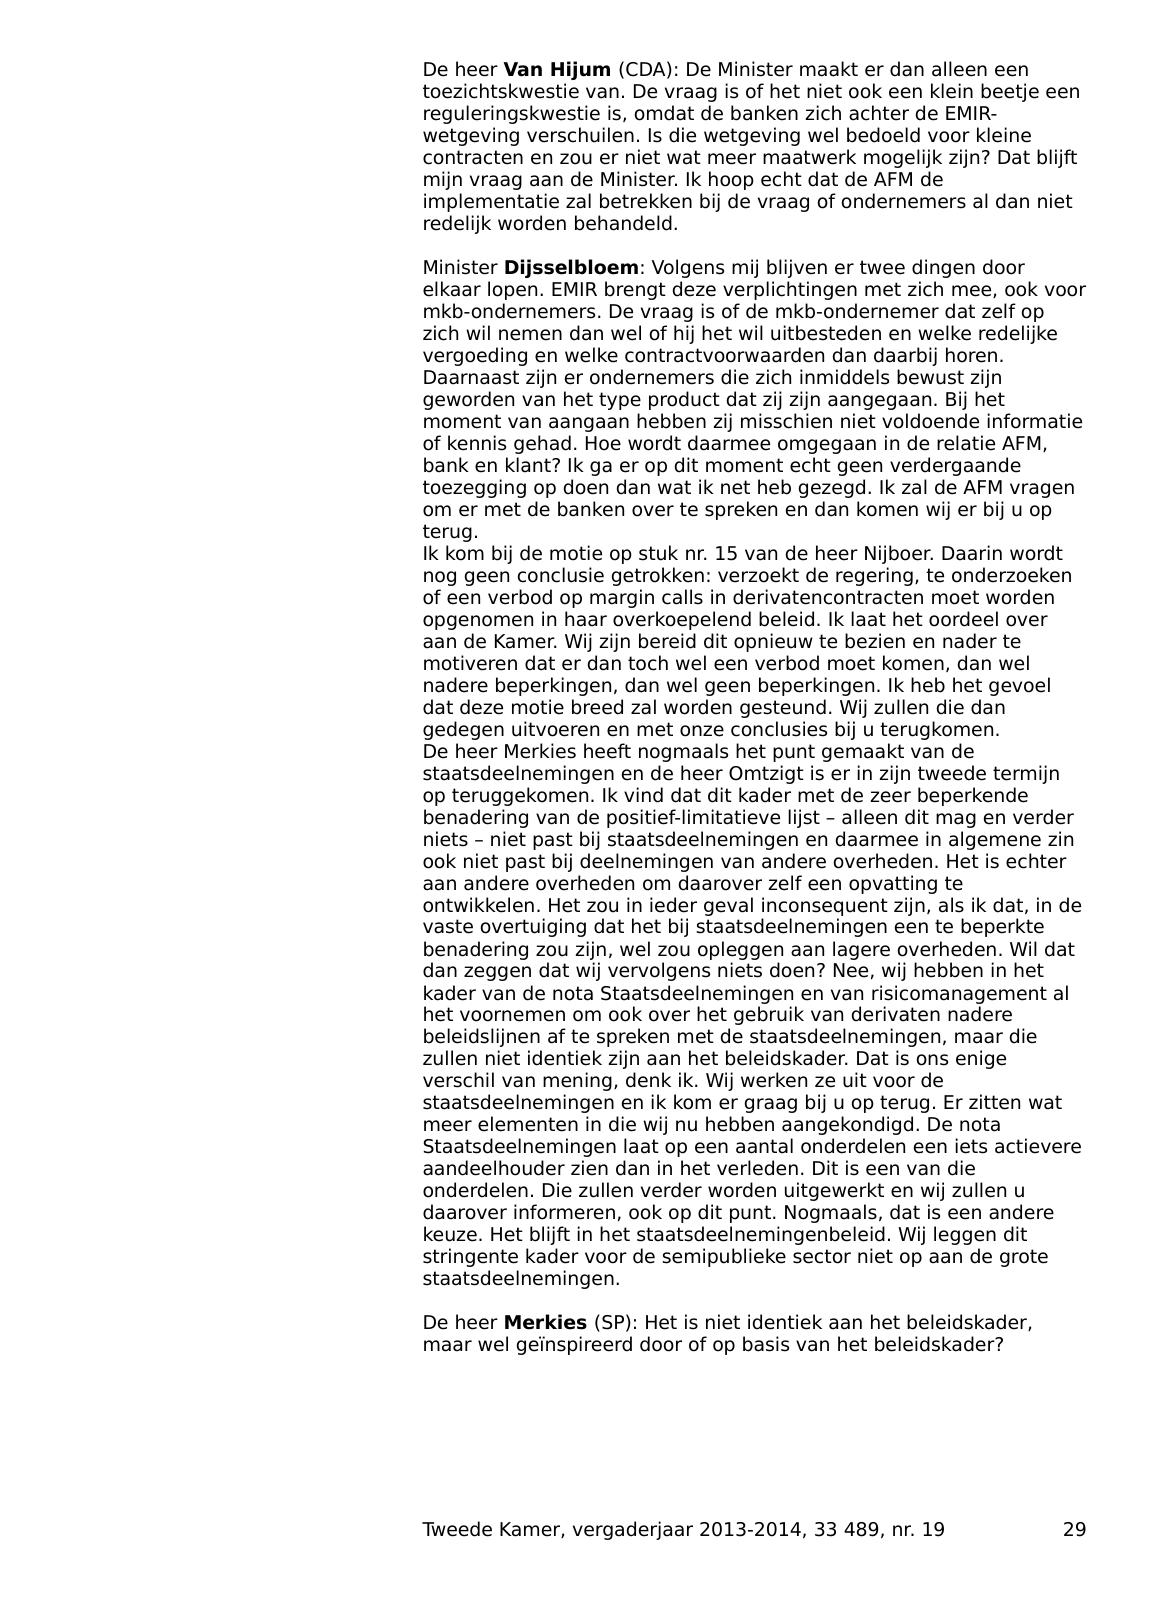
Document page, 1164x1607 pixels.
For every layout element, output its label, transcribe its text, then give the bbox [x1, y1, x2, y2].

text De heer Merkies (SP): Het is niet identiek aan het beleidskader, maar wel geïnspireerd door of op basis van het beleidskader? [422, 1312, 1087, 1356]
text De heer Merkies heeft nogmaals het punt gemaakt van de staatsdeelnemingen en de heer Omtzigt is er in zijn tweede termijn op teruggekomen. Ik vind dat dit kader met de zeer beperkende benadering van de positief-limitatieve lijst – alleen dit mag en verder niets – niet past bij staatsdeelnemingen en daarmee in algemene zin ook niet past bij deelnemingen van andere overheden. Het is echter aan andere overheden om daarover zelf een opvatting te ontwikkelen. Het zou in ieder geval inconsequent zijn, als ik dat, in de vaste overtuiging dat het bij staatsdeelnemingen een te beperkte benadering zou zijn, wel zou opleggen aan lagere overheden. Wil dat dan zeggen dat wij vervolgens niets doen? Nee, wij hebben in het kader van de nota Staatsdeelnemingen en van risicomanagement al het voornemen om ook over het gebruik van derivaten nadere beleidslijnen af te spreken met de staatsdeelnemingen, maar die zullen niet identiek zijn aan het beleidskader. Dat is ons enige verschil van mening, denk ik. Wij werken ze uit voor de staatsdeelnemingen en ik kom er graag bij u op terug. Er zitten wat meer elementen in die wij nu hebben aangekondigd. De nota Staatsdeelnemingen laat op een aantal onderdelen een iets actievere aandeelhouder zien dan in het verleden. Dit is een van die onderdelen. Die zullen verder worden uitgewerkt en wij zullen u daarover informeren, ook op dit punt. Nogmaals, dat is een andere keuze. Het blijft in het staatsdeelnemingenbeleid. Wij leggen dit stringente kader voor de semipublieke sector niet op aan de grote staatsdeelnemingen. [422, 741, 1087, 1290]
text De heer Van Hijum (CDA): De Minister maakt er dan alleen een toezichtskwestie van. De vraag is of het niet ook een klein beetje een reguleringskwestie is, omdat de banken zich achter de EMIR-wetgeving verschuilen. Is die wetgeving wel bedoeld voor kleine contracten en zou er niet wat meer maatwerk mogelijk zijn? Dat blijft mijn vraag aan de Minister. Ik hoop echt dat de AFM de implementatie zal betrekken bij de vraag of ondernemers al dan niet redelijk worden behandeld. [422, 59, 1087, 235]
text Ik kom bij de motie op stuk nr. 15 van de heer Nijboer. Daarin wordt nog geen conclusie getrokken: verzoekt de regering, te onderzoeken of een verbod op margin calls in derivatencontracten moet worden opgenomen in haar overkoepelend beleid. Ik laat het oordeel over aan de Kamer. Wij zijn bereid dit opnieuw te bezien en nader te motiveren dat er dan toch wel een verbod moet komen, dan wel nadere beperkingen, dan wel geen beperkingen. Ik heb het gevoel dat deze motie breed zal worden gesteund. Wij zullen die dan gedegen uitvoeren en met onze conclusies bij u terugkomen. [422, 543, 1087, 741]
text Daarnaast zijn er ondernemers die zich inmiddels bewust zijn geworden van het type product dat zij zijn aangegaan. Bij het moment van aangaan hebben zij misschien niet voldoende informatie of kennis gehad. Hoe wordt daarmee omgegaan in de relatie AFM, bank en klant? Ik ga er op dit moment echt geen verdergaande toezegging op doen dan wat ik net heb gezegd. Ik zal de AFM vragen om er met de banken over te spreken en dan komen wij er bij u op terug. [422, 367, 1087, 543]
text Minister Dijsselbloem: Volgens mij blijven er twee dingen door elkaar lopen. EMIR brengt deze verplichtingen met zich mee, ook voor mkb-ondernemers. De vraag is of de mkb-ondernemer dat zelf op zich wil nemen dan wel of hij het wil uitbesteden en welke redelijke vergoeding en welke contractvoorwaarden dan daarbij horen. [422, 257, 1087, 367]
